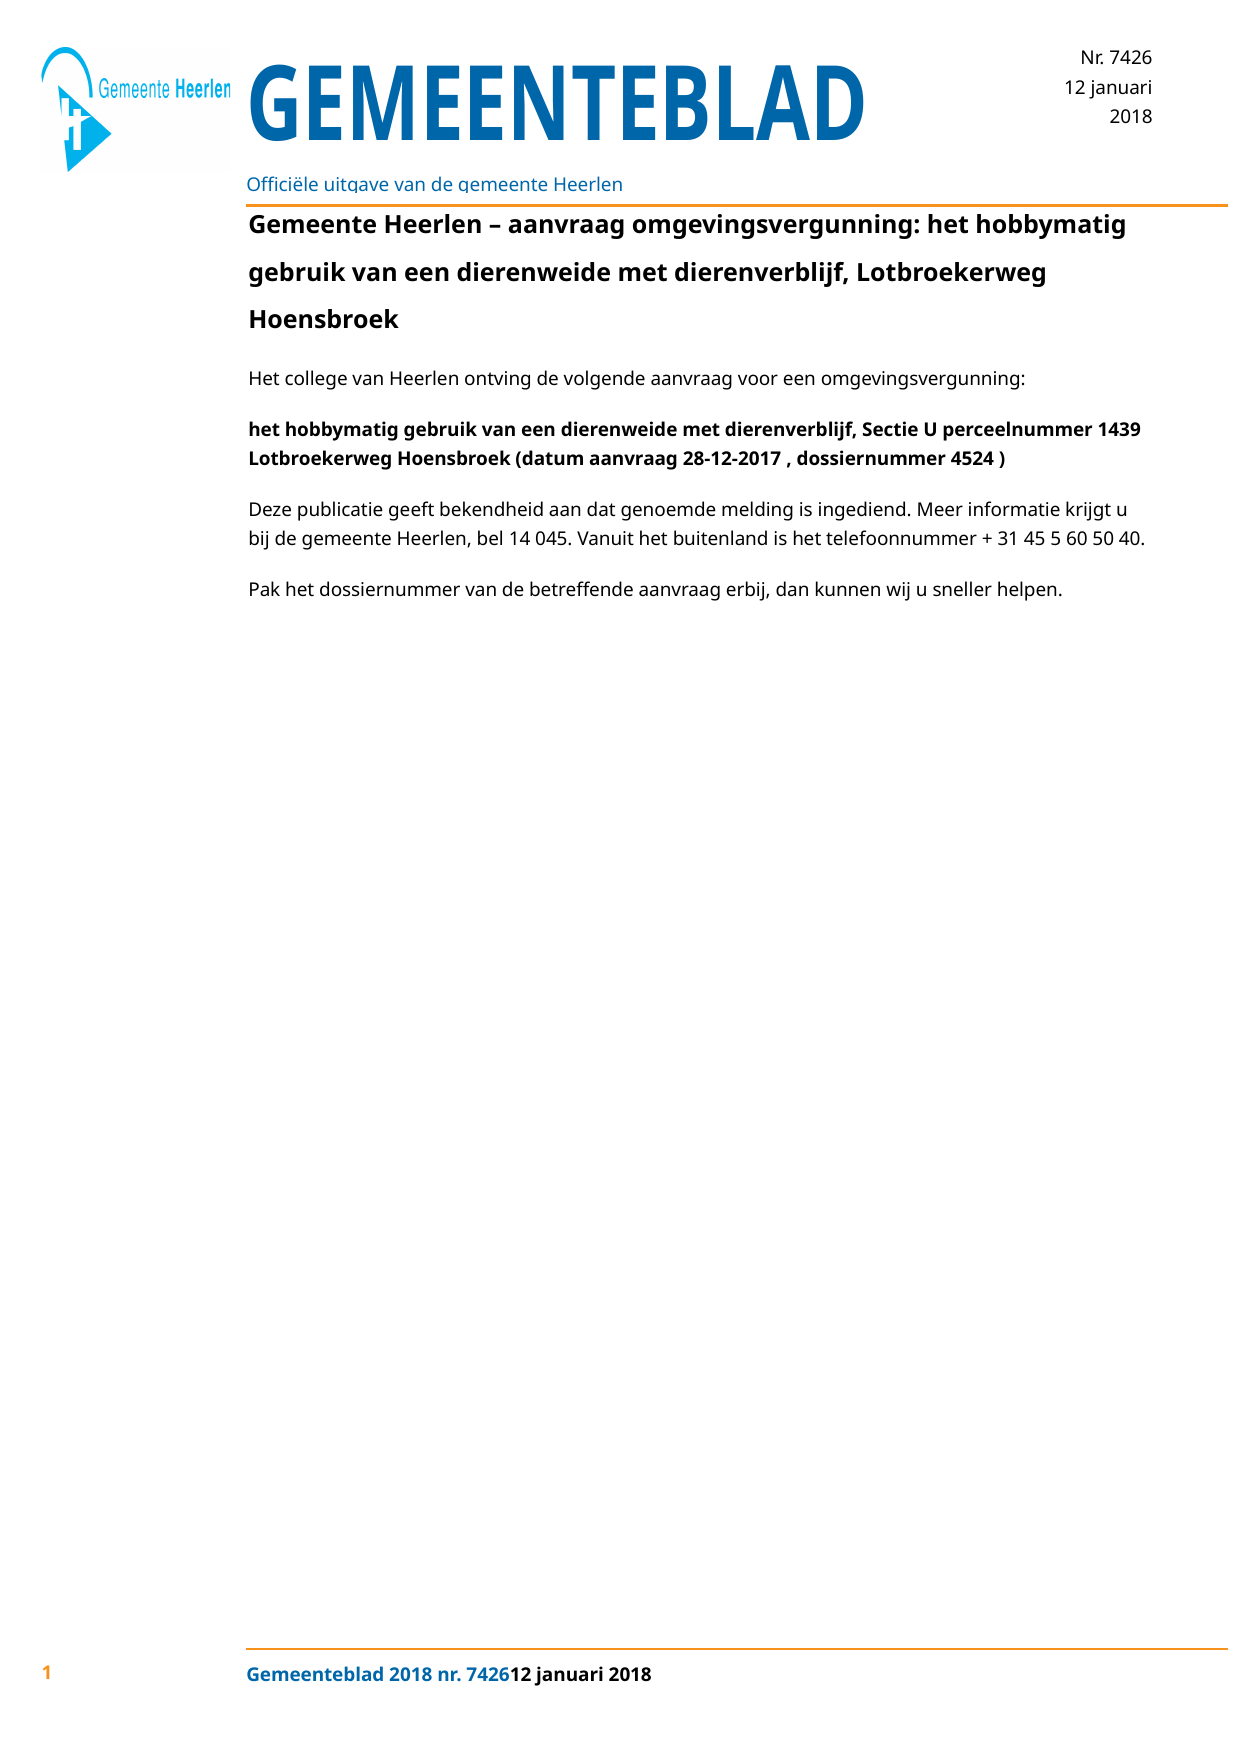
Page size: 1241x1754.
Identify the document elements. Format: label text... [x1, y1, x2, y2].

text Deze publicatie geeft bekendheid aan dat genoemde melding is ingediend. Meer informatie krijgt u bij de gemeente Heerlen, bel 14 045. Vanuit het buitenland is het telefoonnummer + 31 45 5 60 50 40. [248, 496, 1152, 551]
text Het college van Heerlen ontving de volgende aanvraag voor een omgevingsvergunning: [248, 366, 1152, 391]
text het hobbymatig gebruik van een dierenweide met dierenverblijf, Sectie U perceelnummer 1439 Lotbroekerweg Hoensbroek (datum aanvraag 28-12-2017 , dossiernummer 4524 ) [248, 416, 1152, 471]
picture [41, 47, 231, 172]
text Gemeente Heerlen – aanvraag omgevingsvergunning: het hobbymatig gebruik van een dierenweide met dierenverblijf, Lotbroekerweg Hoensbroek [248, 207, 1152, 336]
picture [41, 47, 58, 70]
text Pak het dossiernummer van de betreffende aanvraag erbij, dan kunnen wij u sneller helpen. [248, 576, 1152, 602]
